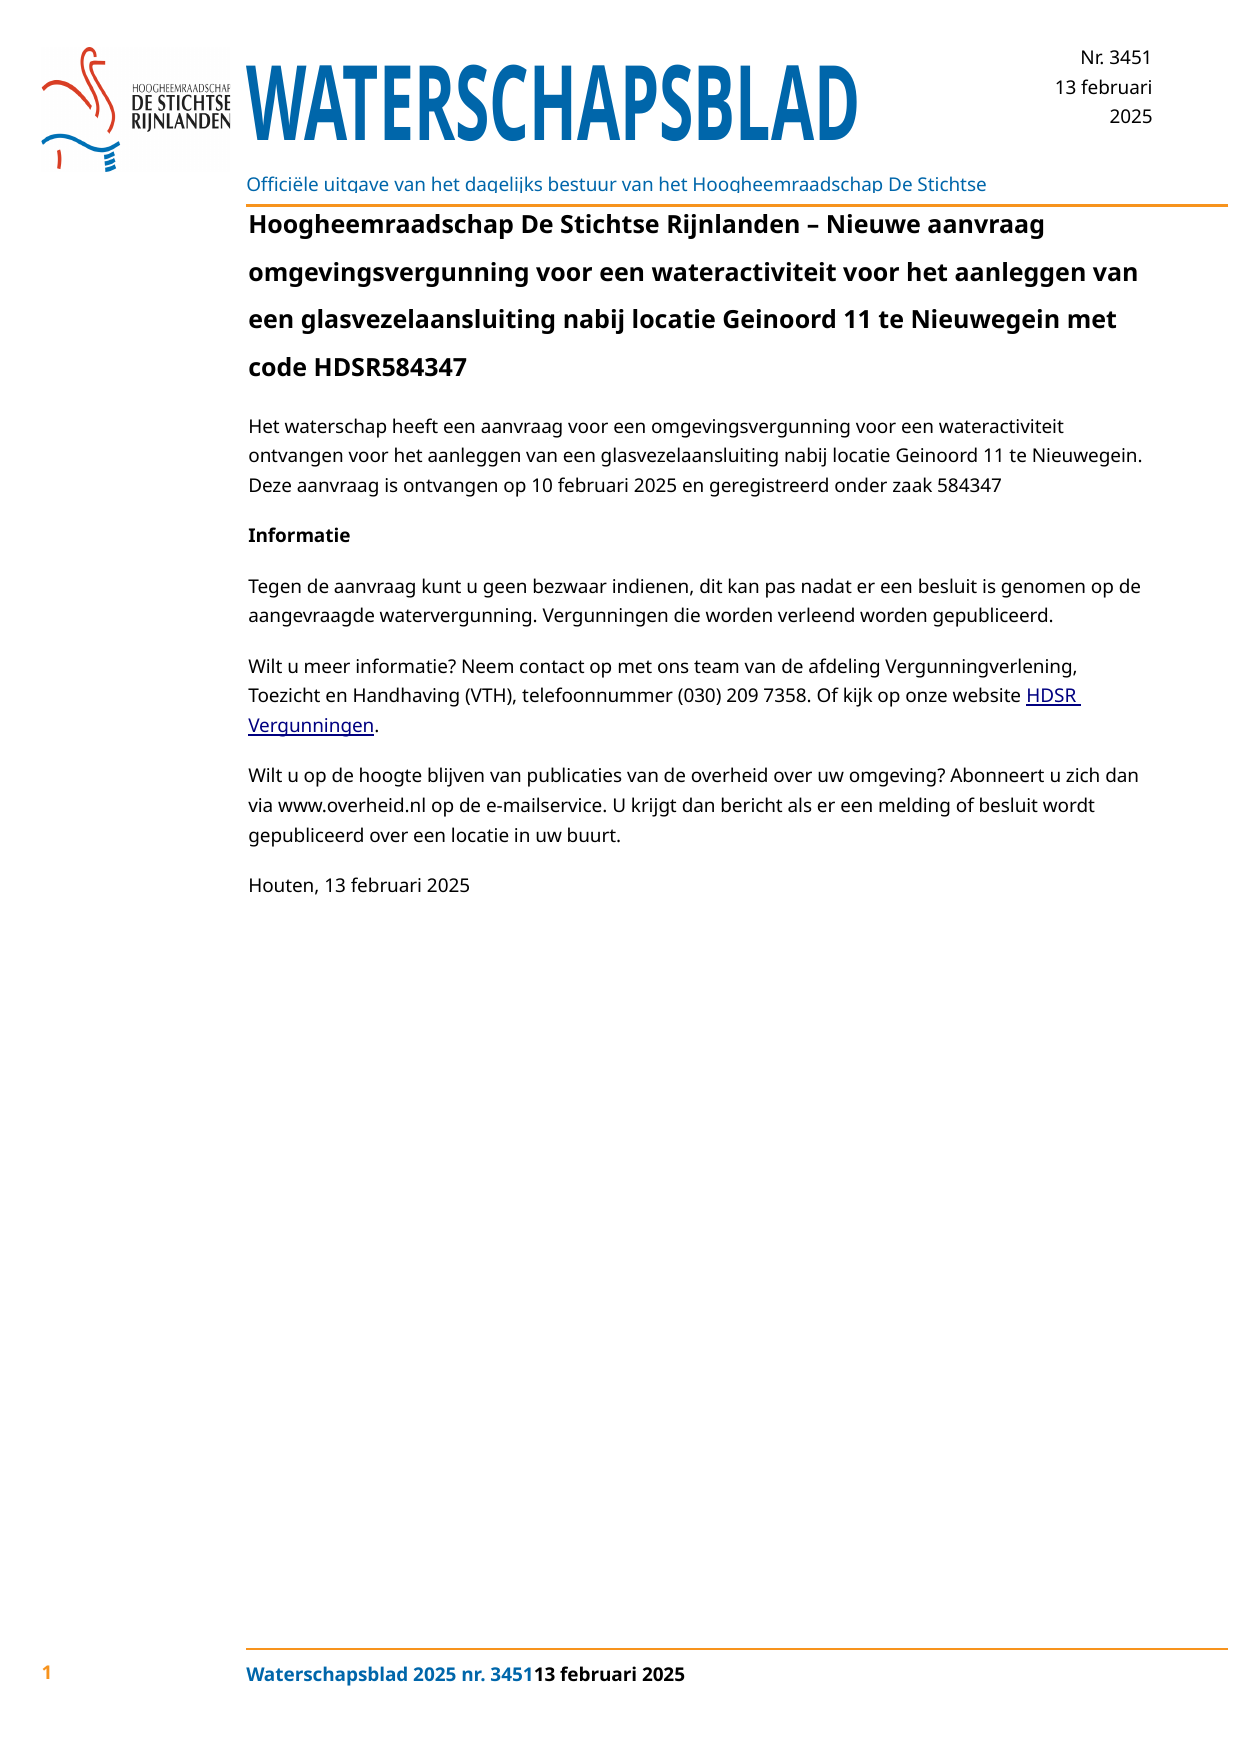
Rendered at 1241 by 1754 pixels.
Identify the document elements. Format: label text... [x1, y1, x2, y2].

text Wilt u meer informatie? Neem contact op met ons team van de afdeling Vergunningverlening, Toezicht en Handhaving (VTH), telefoonnummer (030) 209 7358. Of kijk op onze website HDSR Vergunningen. [248, 653, 1152, 738]
text Houten, 13 februari 2025 [248, 872, 1152, 898]
text Het waterschap heeft een aanvraag voor een omgevingsvergunning voor een wateractiviteit ontvangen voor het aanleggen van een glasvezelaansluiting nabij locatie Geinoord 11 te Nieuwegein. Deze aanvraag is ontvangen op 10 februari 2025 en geregistreerd onder zaak 584347 [248, 413, 1152, 498]
text Informatie [248, 523, 1152, 548]
text Hoogheemraadschap De Stichtse Rijnlanden – Nieuwe aanvraag omgevingsvergunning voor een wateractiviteit voor het aanleggen van een glasvezelaansluiting nabij locatie Geinoord 11 te Nieuwegein met code HDSR584347 [248, 207, 1152, 384]
text Tegen de aanvraag kunt u geen bezwaar indienen, dit kan pas nadat er een besluit is genomen op de aangevraagde watervergunning. Vergunningen die worden verleend worden gepubliceerd. [248, 573, 1152, 628]
picture [41, 47, 231, 172]
text Wilt u op de hoogte blijven van publicaties van de overheid over uw omgeving? Abonneert u zich dan via www.overheid.nl op de e-mailservice. U krijgt dan bericht als er een melding of besluit wordt gepubliceerd over een locatie in uw buurt. [248, 763, 1152, 848]
